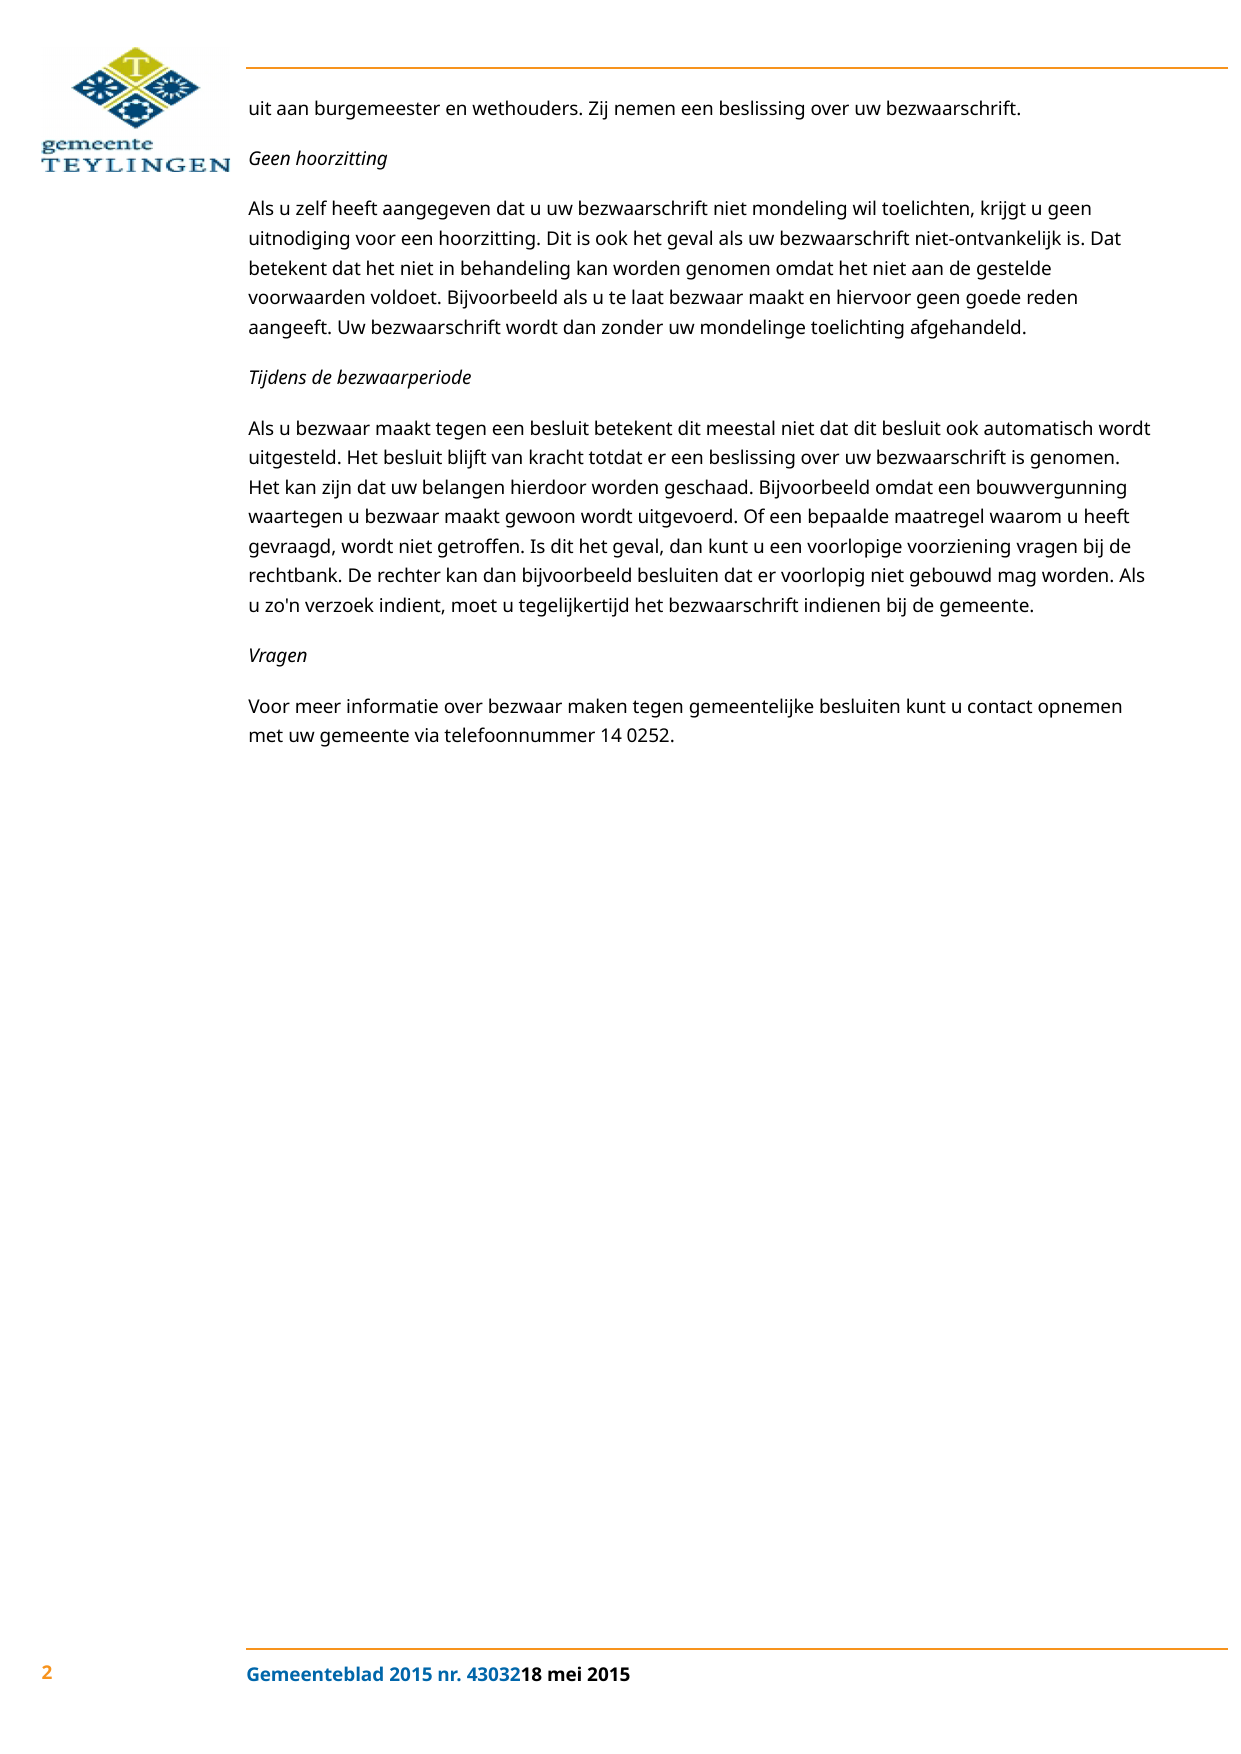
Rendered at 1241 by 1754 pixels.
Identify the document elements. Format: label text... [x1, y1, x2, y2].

text Geen hoorzitting [248, 145, 1152, 171]
picture [41, 47, 231, 172]
text Als u zelf heeft aangegeven dat u uw bezwaarschrift niet mondeling wil toelichten, krijgt u geen uitnodiging voor een hoorzitting. Dit is ook het geval als uw bezwaarschrift niet-ontvankelijk is. Dat betekent dat het niet in behandeling kan worden genomen omdat het niet aan de gestelde voorwaarden voldoet. Bijvoorbeeld als u te laat bezwaar maakt en hiervoor geen goede reden aangeeft. Uw bezwaarschrift wordt dan zonder uw mondelinge toelichting afgehandeld. [248, 196, 1152, 340]
text Tijdens de bezwaarperiode [248, 364, 1152, 390]
text Als u bezwaar maakt tegen een besluit betekent dit meestal niet dat dit besluit ook automatisch wordt uitgesteld. Het besluit blijft van kracht totdat er een beslissing over uw bezwaarschrift is genomen. Het kan zijn dat uw belangen hierdoor worden geschaad. Bijvoorbeeld omdat een bouwvergunning waartegen u bezwaar maakt gewoon wordt uitgevoerd. Of een bepaalde maatregel waarom u heeft gevraagd, wordt niet getroffen. Is dit het geval, dan kunt u een voorlopige voorziening vragen bij de rechtbank. De rechter kan dan bijvoorbeeld besluiten dat er voorlopig niet gebouwd mag worden. Als u zo'n verzoek indient, moet u tegelijkertijd het bezwaarschrift indienen bij de gemeente. [248, 415, 1152, 618]
text Vragen [248, 643, 1152, 668]
text Voor meer informatie over bezwaar maken tegen gemeentelijke besluiten kunt u contact opnemen met uw gemeente via telefoonnummer 14 0252. [248, 693, 1152, 748]
text uit aan burgemeester en wethouders. Zij nemen een beslissing over uw bezwaarschrift. [248, 95, 1152, 121]
